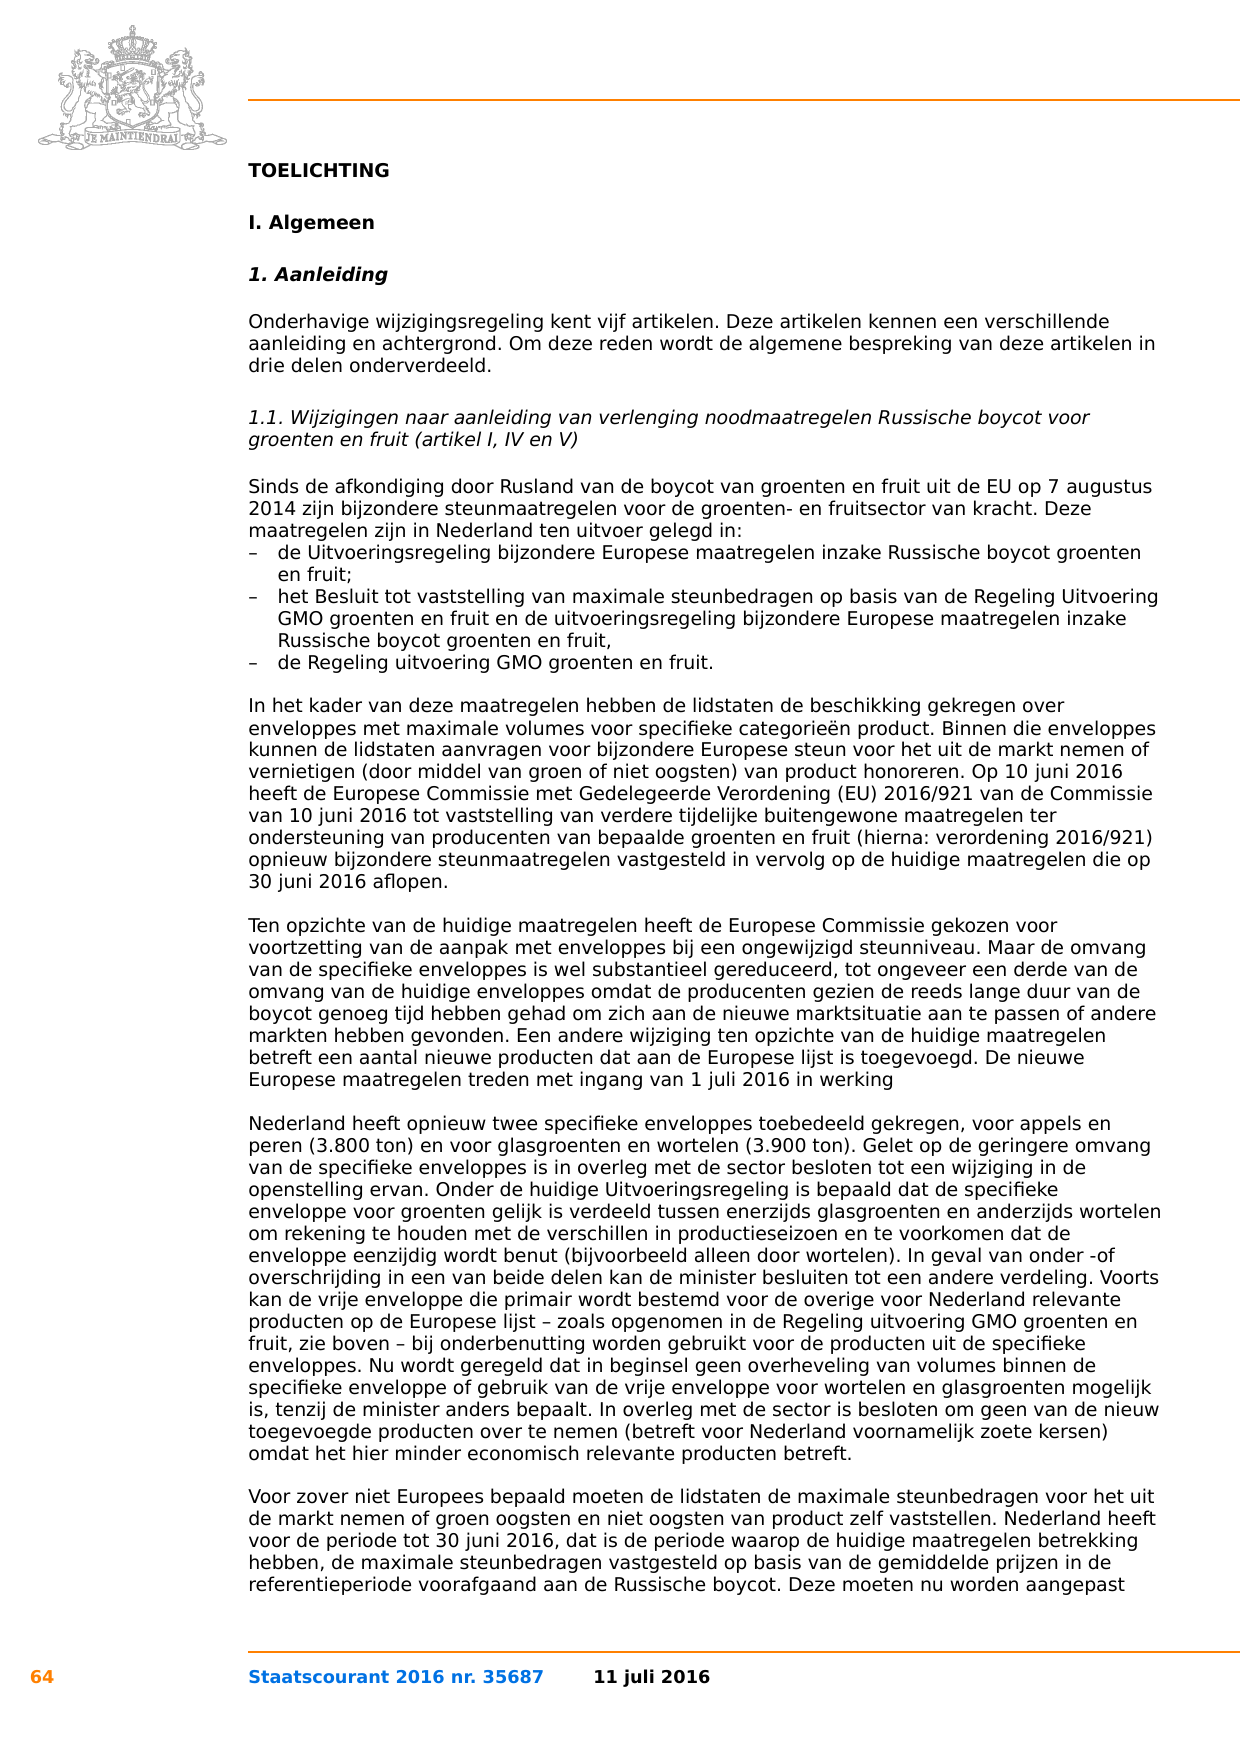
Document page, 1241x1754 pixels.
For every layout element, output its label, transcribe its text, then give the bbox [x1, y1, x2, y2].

text Nederland heeft opnieuw twee specifieke enveloppes toebedeeld gekregen, voor appels en peren (3.800 ton) en voor glasgroenten en wortelen (3.900 ton). Gelet op de geringere omvang van de specifieke enveloppes is in overleg met de sector besloten tot een wijziging in de openstelling ervan. Onder de huidige Uitvoeringsregeling is bepaald dat de specifieke enveloppe voor groenten gelijk is verdeeld tussen enerzijds glasgroenten en anderzijds wortelen om rekening te houden met de verschillen in productieseizoen en te voorkomen dat de enveloppe eenzijdig wordt benut (bijvoorbeeld alleen door wortelen). In geval van onder -of overschrijding in een van beide delen kan de minister besluiten tot een andere verdeling. Voorts kan de vrije enveloppe die primair wordt bestemd voor de overige voor Nederland relevante producten op de Europese lijst – zoals opgenomen in de Regeling uitvoering GMO groenten en fruit, zie boven – bij onderbenutting worden gebruikt voor de producten uit de specifieke enveloppes. Nu wordt geregeld dat in beginsel geen overheveling van volumes binnen de specifieke enveloppe of gebruik van de vrije enveloppe voor wortelen en glasgroenten mogelijk is, tenzij de minister anders bepaalt. In overleg met de sector is besloten om geen van de nieuw toegevoegde producten over te nemen (betreft voor Nederland voornamelijk zoete kersen) omdat het hier minder economisch relevante producten betreft. [248, 1113, 1163, 1464]
text In het kader van deze maatregelen hebben de lidstaten de beschikking gekregen over enveloppes met maximale volumes voor specifieke categorieën product. Binnen die enveloppes kunnen de lidstaten aanvragen voor bijzondere Europese steun voor het uit de markt nemen of vernietigen (door middel van groen of niet oogsten) van product honoreren. Op 10 juni 2016 heeft de Europese Commissie met Gedelegeerde Verordening (EU) 2016/921 van de Commissie van 10 juni 2016 tot vaststelling van verdere tijdelijke buitengewone maatregelen ter ondersteuning van producenten van bepaalde groenten en fruit (hierna: verordening 2016/921) opnieuw bijzondere steunmaatregelen vastgesteld in vervolg op de huidige maatregelen die op 30 juni 2016 aflopen. [248, 695, 1163, 893]
text Ten opzichte van de huidige maatregelen heeft de Europese Commissie gekozen voor voortzetting van de aanpak met enveloppes bij een ongewijzigd steunniveau. Maar de omvang van de specifieke enveloppes is wel substantieel gereduceerd, tot ongeveer een derde van de omvang van de huidige enveloppes omdat de producenten gezien de reeds lange duur van de boycot genoeg tijd hebben gehad om zich aan de nieuwe marktsituatie aan te passen of andere markten hebben gevonden. Een andere wijziging ten opzichte van de huidige maatregelen betreft een aantal nieuwe producten dat aan de Europese lijst is toegevoegd. De nieuwe Europese maatregelen treden met ingang van 1 juli 2016 in werking [248, 915, 1163, 1091]
subtitle 1.1. Wijzigingen naar aanleiding van verlenging noodmaatregelen Russische boycot voor groenten en fruit (artikel I, IV en V) [248, 407, 1163, 451]
picture [38, 25, 227, 150]
text Voor zover niet Europees bepaald moeten de lidstaten de maximale steunbedragen voor het uit de markt nemen of groen oogsten en niet oogsten van product zelf vaststellen. Nederland heeft voor de periode tot 30 juni 2016, dat is de periode waarop de huidige maatregelen betrekking hebben, de maximale steunbedragen vastgesteld op basis van de gemiddelde prijzen in de referentieperiode voorafgaand aan de Russische boycot. Deze moeten nu worden aangepast [248, 1486, 1163, 1596]
subtitle TOELICHTING [248, 160, 1163, 182]
text Sinds de afkondiging door Rusland van de boycot van groenten en fruit uit de EU op 7 augustus 2014 zijn bijzondere steunmaatregelen voor de groenten- en fruitsector van kracht. Deze maatregelen zijn in Nederland ten uitvoer gelegd in: [248, 476, 1163, 542]
text – het Besluit tot vaststelling van maximale steunbedragen op basis van de Regeling Uitvoering GMO groenten en fruit en de uitvoeringsregeling bijzondere Europese maatregelen inzake Russische boycot groenten en fruit, [248, 586, 1163, 652]
text – de Uitvoeringsregeling bijzondere Europese maatregelen inzake Russische boycot groenten en fruit; [248, 542, 1163, 586]
subtitle 1. Aanleiding [248, 264, 1163, 286]
subtitle I. Algemeen [248, 212, 1163, 234]
text – de Regeling uitvoering GMO groenten en fruit. [248, 652, 1163, 673]
text Onderhavige wijzigingsregeling kent vijf artikelen. Deze artikelen kennen een verschillende aanleiding en achtergrond. Om deze reden wordt de algemene bespreking van deze artikelen in drie delen onderverdeeld. [248, 311, 1163, 377]
